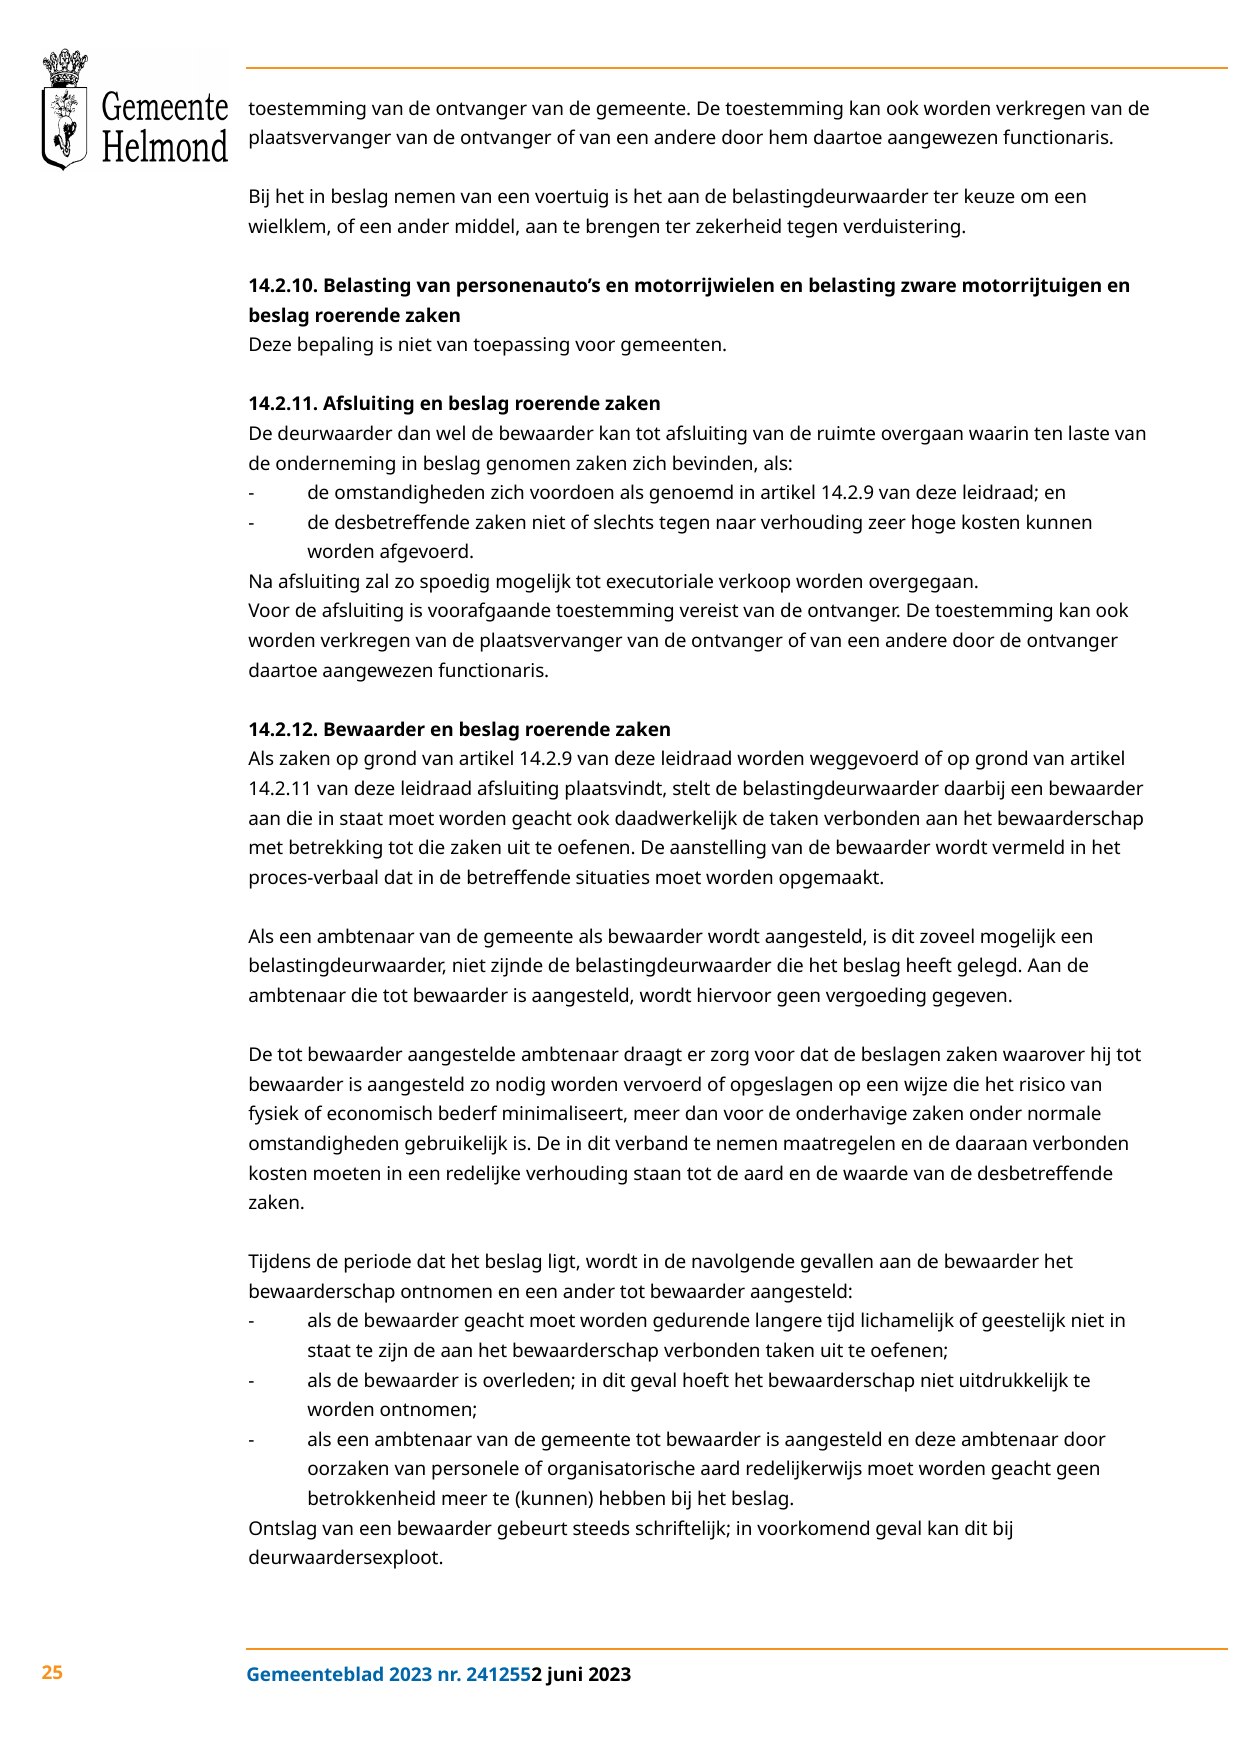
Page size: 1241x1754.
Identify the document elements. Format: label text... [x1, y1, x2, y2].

text 14.2.10. Belasting van personenauto’s en motorrijwielen en belasting zware motorrijtuigen en beslag roerende zaken [248, 272, 1152, 328]
list als de bewaarder geacht moet worden gedurende langere tijd lichamelijk of geestelijk niet in staat te zijn de aan het bewaarderschap verbonden taken uit te oefenen; [248, 1308, 1152, 1363]
text De tot bewaarder aangestelde ambtenaar draagt er zorg voor dat de beslagen zaken waarover hij tot bewaarder is aangesteld zo nodig worden vervoerd of opgeslagen op een wijze die het risico van fysiek of economisch bederf minimaliseert, meer dan voor de onderhavige zaken onder normale omstandigheden gebruikelijk is. De in dit verband te nemen maatregelen en de daaraan verbonden kosten moeten in een redelijke verhouding staan tot de aard en de waarde van de desbetreffende zaken. [248, 1041, 1152, 1215]
list als een ambtenaar van de gemeente tot bewaarder is aangesteld en deze ambtenaar door oorzaken van personele of organisatorische aard redelijkerwijs moet worden geacht geen betrokkenheid meer te (kunnen) hebben bij het beslag. [248, 1426, 1152, 1511]
text Voor de afsluiting is voorafgaande toestemming vereist van de ontvanger. De toestemming kan ook worden verkregen van de plaatsvervanger van de ontvanger of van een andere door de ontvanger daartoe aangewezen functionaris. [248, 598, 1152, 683]
text Bij het in beslag nemen van een voertuig is het aan de belastingdeurwaarder ter keuze om een wielklem, of een ander middel, aan te brengen ter zekerheid tegen verduistering. [248, 183, 1152, 239]
text toestemming van de ontvanger van de gemeente. De toestemming kan ook worden verkregen van de plaatsvervanger van de ontvanger of van een andere door hem daartoe aangewezen functionaris. [248, 95, 1152, 150]
list de desbetreffende zaken niet of slechts tegen naar verhouding zeer hoge kosten kunnen worden afgevoerd. [248, 509, 1152, 564]
text Deze bepaling is niet van toepassing voor gemeenten. [248, 331, 1152, 357]
list als de bewaarder is overleden; in dit geval hoeft het bewaarderschap niet uitdrukkelijk te worden ontnomen; [248, 1367, 1152, 1422]
text Ontslag van een bewaarder gebeurt steeds schriftelijk; in voorkomend geval kan dit bij deurwaardersexploot. [248, 1515, 1152, 1570]
text Na afsluiting zal zo spoedig mogelijk tot executoriale verkoop worden overgegaan. [248, 568, 1152, 594]
text 14.2.12. Bewaarder en beslag roerende zaken [248, 716, 1152, 742]
text Als een ambtenaar van de gemeente als bewaarder wordt aangesteld, is dit zoveel mogelijk een belastingdeurwaarder, niet zijnde de belastingdeurwaarder die het beslag heeft gelegd. Aan de ambtenaar die tot bewaarder is aangesteld, wordt hiervoor geen vergoeding gegeven. [248, 923, 1152, 1008]
text Tijdens de periode dat het beslag ligt, wordt in de navolgende gevallen aan de bewaarder het bewaarderschap ontnomen en een ander tot bewaarder aangesteld: [248, 1248, 1152, 1304]
text De deurwaarder dan wel de bewaarder kan tot afsluiting van de ruimte overgaan waarin ten laste van de onderneming in beslag genomen zaken zich bevinden, als: [248, 420, 1152, 476]
text 14.2.11. Afsluiting en beslag roerende zaken [248, 391, 1152, 416]
picture [41, 47, 231, 172]
text Als zaken op grond van artikel 14.2.9 van deze leidraad worden weggevoerd of op grond van artikel 14.2.11 van deze leidraad afsluiting plaatsvindt, stelt de belastingdeurwaarder daarbij een bewaarder aan die in staat moet worden geacht ook daadwerkelijk de taken verbonden aan het bewaarderschap met betrekking tot die zaken uit te oefenen. De aanstelling van de bewaarder wordt vermeld in het proces-verbaal dat in de betreffende situaties moet worden opgemaakt. [248, 746, 1152, 890]
list de omstandigheden zich voordoen als genoemd in artikel 14.2.9 van deze leidraad; en [248, 479, 1152, 505]
